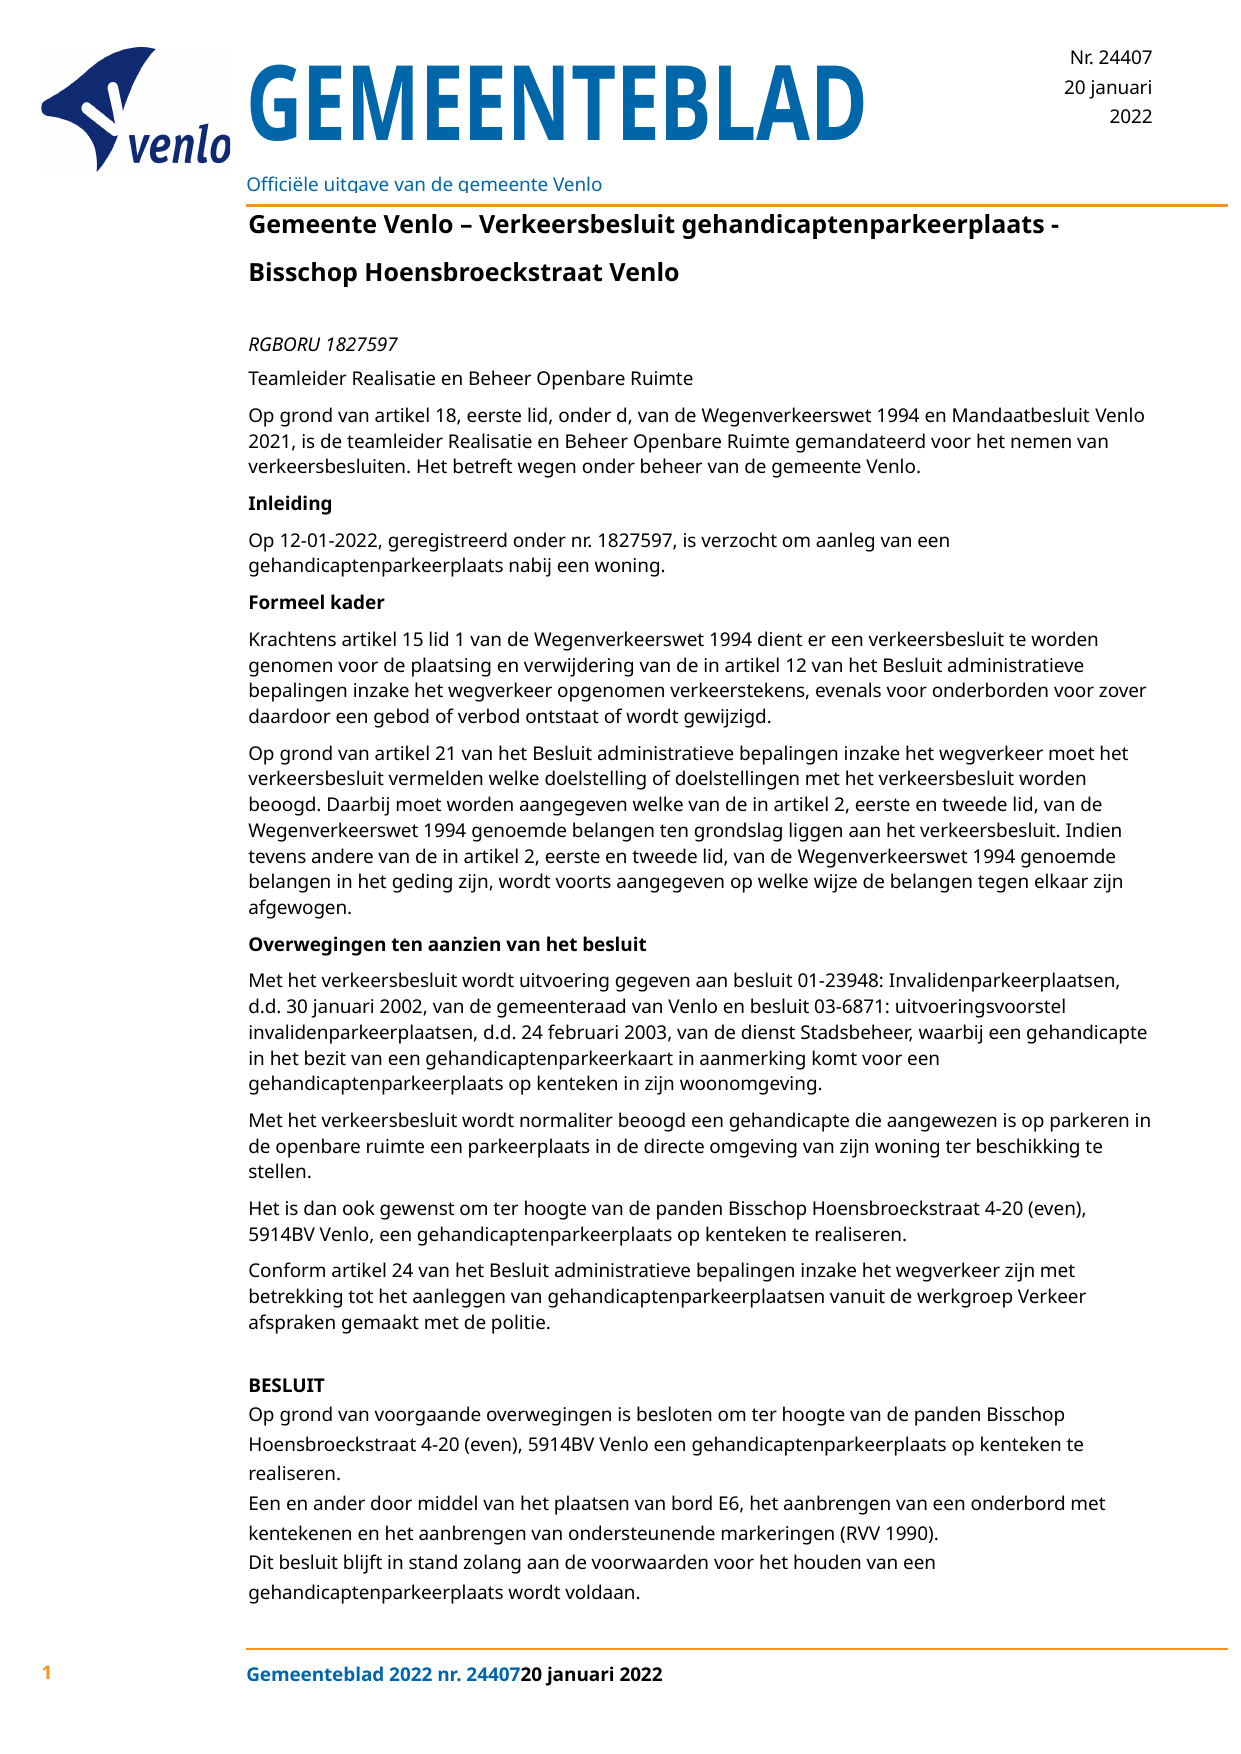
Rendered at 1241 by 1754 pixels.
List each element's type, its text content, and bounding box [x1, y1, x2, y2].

text Overwegingen ten aanzien van het besluit [248, 931, 1152, 957]
text Het is dan ook gewenst om ter hoogte van de panden Bisschop Hoensbroeckstraat 4-20 (even), 5914BV Venlo, een gehandicaptenparkeerplaats op kenteken te realiseren. [248, 1195, 1152, 1247]
text Teamleider Realisatie en Beheer Openbare Ruimte [248, 366, 1152, 391]
text BESLUIT [248, 1372, 1152, 1398]
text Met het verkeersbesluit wordt normaliter beoogd een gehandicapte die aangewezen is op parkeren in de openbare ruimte een parkeerplaats in de directe omgeving van zijn woning ter beschikking te stellen. [248, 1107, 1152, 1184]
text Op grond van voorgaande overwegingen is besloten om ter hoogte van de panden Bisschop Hoensbroeckstraat 4-20 (even), 5914BV Venlo een gehandicaptenparkeerplaats op kenteken te realiseren. [248, 1401, 1152, 1486]
text RGBORU 1827597 [248, 331, 1152, 357]
picture [41, 47, 231, 172]
text Een en ander door middel van het plaatsen van bord E6, het aanbrengen van een onderbord met kentekenen en het aanbrengen van ondersteunende markeringen (RVV 1990). [248, 1490, 1152, 1546]
text Op 12-01-2022, geregistreerd onder nr. 1827597, is verzocht om aanleg van een gehandicaptenparkeerplaats nabij een woning. [248, 527, 1152, 578]
text Conform artikel 24 van het Besluit administratieve bepalingen inzake het wegverkeer zijn met betrekking tot het aanleggen van gehandicaptenparkeerplaatsen vanuit de werkgroep Verkeer afspraken gemaakt met de politie. [248, 1258, 1152, 1335]
text Gemeente Venlo – Verkeersbesluit gehandicaptenparkeerplaats - Bisschop Hoensbroeckstraat Venlo [248, 207, 1152, 288]
text Op grond van artikel 18, eerste lid, onder d, van de Wegenverkeerswet 1994 en Mandaatbesluit Venlo 2021, is de teamleider Realisatie en Beheer Openbare Ruimte gemandateerd voor het nemen van verkeersbesluiten. Het betreft wegen onder beheer van de gemeente Venlo. [248, 402, 1152, 479]
text Formeel kader [248, 589, 1152, 615]
text Krachtens artikel 15 lid 1 van de Wegenverkeerswet 1994 dient er een verkeersbesluit te worden genomen voor de plaatsing en verwijdering van de in artikel 12 van het Besluit administratieve bepalingen inzake het wegverkeer opgenomen verkeerstekens, evenals voor onderborden voor zover daardoor een gebod of verbod ontstaat of wordt gewijzigd. [248, 626, 1152, 729]
text Met het verkeersbesluit wordt uitvoering gegeven aan besluit 01-23948: Invalidenparkeerplaatsen, d.d. 30 januari 2002, van de gemeenteraad van Venlo en besluit 03-6871: uitvoeringsvoorstel invalidenparkeerplaatsen, d.d. 24 februari 2003, van de dienst Stadsbeheer, waarbij een gehandicapte in het bezit van een gehandicaptenparkeerkaart in aanmerking komt voor een gehandicaptenparkeerplaats op kenteken in zijn woonomgeving. [248, 968, 1152, 1096]
text Op grond van artikel 21 van het Besluit administratieve bepalingen inzake het wegverkeer moet het verkeersbesluit vermelden welke doelstelling of doelstellingen met het verkeersbesluit worden beoogd. Daarbij moet worden aangegeven welke van de in artikel 2, eerste en tweede lid, van de Wegenverkeerswet 1994 genoemde belangen ten grondslag liggen aan het verkeersbesluit. Indien tevens andere van de in artikel 2, eerste en tweede lid, van de Wegenverkeerswet 1994 genoemde belangen in het geding zijn, wordt voorts aangegeven op welke wijze de belangen tegen elkaar zijn afgewogen. [248, 740, 1152, 920]
text Dit besluit blijft in stand zolang aan de voorwaarden voor het houden van een gehandicaptenparkeerplaats wordt voldaan. [248, 1549, 1152, 1605]
text Inleiding [248, 490, 1152, 516]
